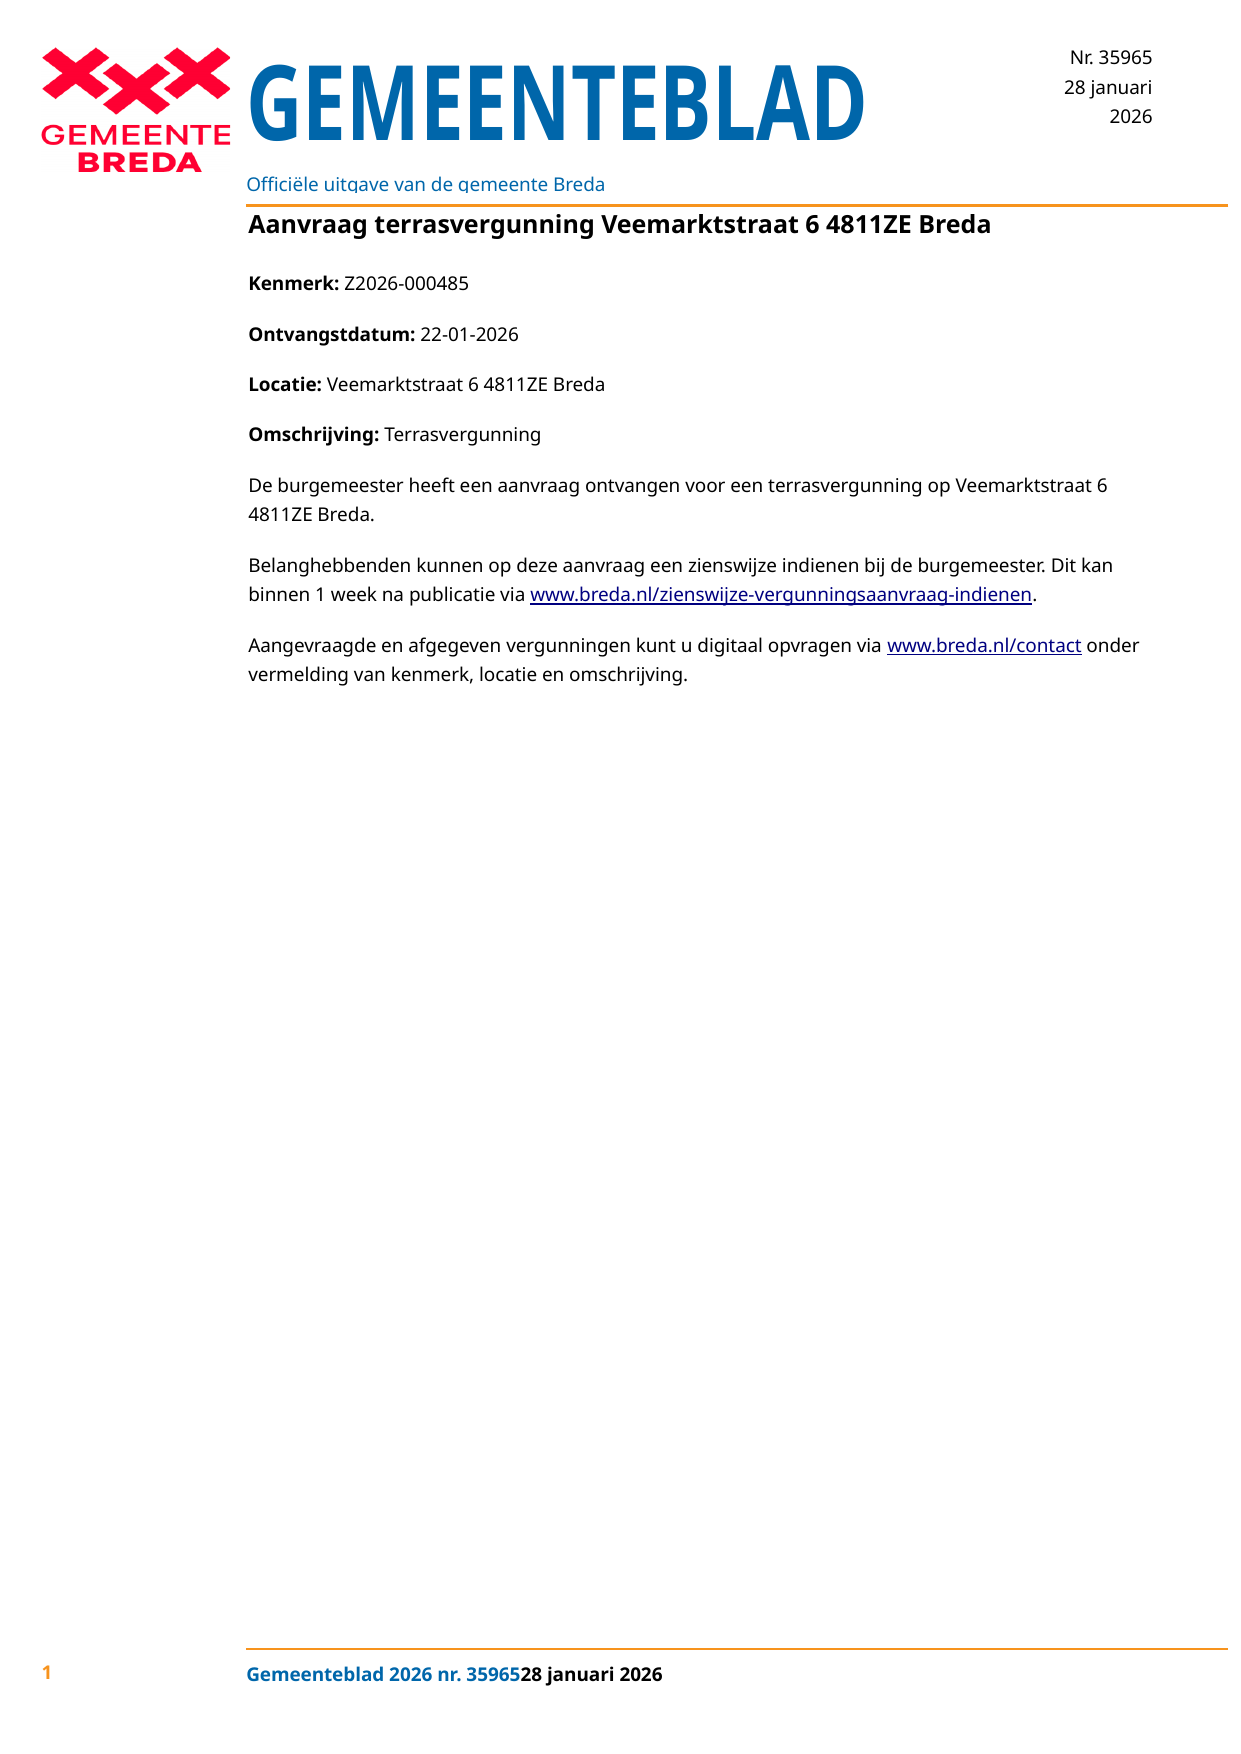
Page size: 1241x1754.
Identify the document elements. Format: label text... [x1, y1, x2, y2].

picture [41, 47, 231, 172]
text Kenmerk: Z2026-000485 [248, 270, 1152, 296]
text Aangevraagde en afgegeven vergunningen kunt u digitaal opvragen via www.breda.nl/contact onder vermelding van kenmerk, locatie en omschrijving. [248, 632, 1152, 687]
text De burgemeester heeft een aanvraag ontvangen voor een terrasvergunning op Veemarktstraat 6 4811ZE Breda. [248, 472, 1152, 527]
text Belanghebbenden kunnen op deze aanvraag een zienswijze indienen bij de burgemeester. Dit kan binnen 1 week na publicatie via www.breda.nl/zienswijze-vergunningsaanvraag-indienen. [248, 552, 1152, 607]
text Omschrijving: Terrasvergunning [248, 422, 1152, 447]
text Locatie: Veemarktstraat 6 4811ZE Breda [248, 371, 1152, 397]
text Aanvraag terrasvergunning Veemarktstraat 6 4811ZE Breda [248, 207, 1152, 241]
text Ontvangstdatum: 22-01-2026 [248, 321, 1152, 346]
